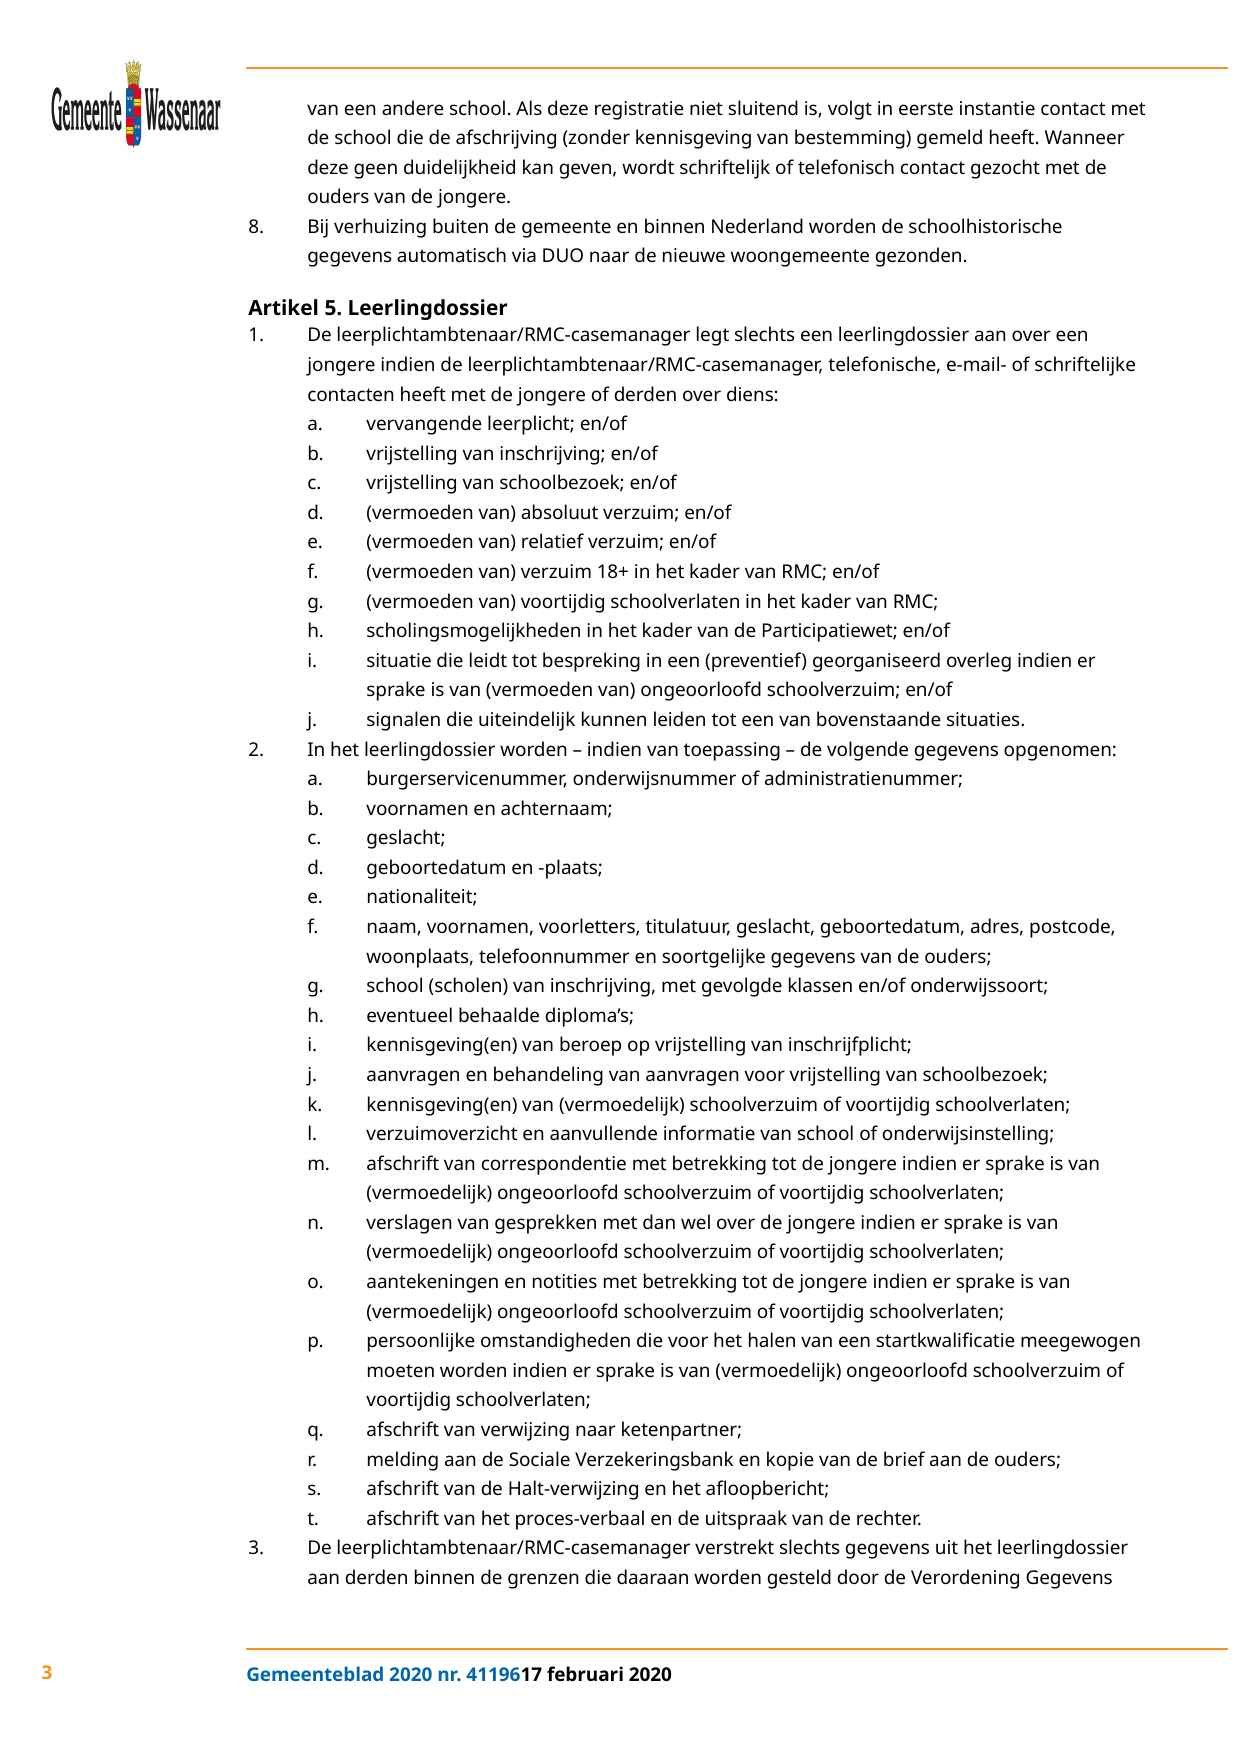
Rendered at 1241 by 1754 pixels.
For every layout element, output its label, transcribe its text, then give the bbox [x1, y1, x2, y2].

list (vermoeden van) absoluut verzuim; en/of [307, 499, 1152, 525]
list van een andere school. Als deze registratie niet sluitend is, volgt in eerste instantie contact met de school die de afschrijving (zonder kennisgeving van bestemming) gemeld heeft. Wanneer deze geen duidelijkheid kan geven, wordt schriftelijk of telefonisch contact gezocht met de ouders van de jongere. [248, 95, 1152, 209]
list burgerservicenummer, onderwijsnummer of administratienummer; [307, 765, 1152, 791]
list In het leerlingdossier worden – indien van toepassing – de volgende gegevens opgenomen: [248, 736, 1152, 761]
list (vermoeden van) verzuim 18+ in het kader van RMC; en/of [307, 558, 1152, 584]
list persoonlijke omstandigheden die voor het halen van een startkwalificatie meegewogen moeten worden indien er sprake is van (vermoedelijk) ongeoorloofd schoolverzuim of voortijdig schoolverlaten; [307, 1327, 1152, 1412]
list verslagen van gesprekken met dan wel over de jongere indien er sprake is van (vermoedelijk) ongeoorloofd schoolverzuim of voortijdig schoolverlaten; [307, 1209, 1152, 1264]
list vervangende leerplicht; en/of [307, 410, 1152, 436]
list vrijstelling van inschrijving; en/of [307, 440, 1152, 466]
list geboortedatum en -plaats; [307, 854, 1152, 880]
list afschrift van correspondentie met betrekking tot de jongere indien er sprake is van (vermoedelijk) ongeoorloofd schoolverzuim of voortijdig schoolverlaten; [307, 1150, 1152, 1205]
list voornamen en achternaam; [307, 795, 1152, 821]
list (vermoeden van) relatief verzuim; en/of [307, 529, 1152, 554]
list aanvragen en behandeling van aanvragen voor vrijstelling van schoolbezoek; [307, 1061, 1152, 1087]
list eventueel behaalde diploma’s; [307, 1002, 1152, 1028]
list scholingsmogelijkheden in het kader van de Participatiewet; en/of [307, 617, 1152, 643]
list geslacht; [307, 824, 1152, 850]
list afschrift van het proces-verbaal en de uitspraak van de rechter. [307, 1505, 1152, 1531]
list De leerplichtambtenaar/RMC-casemanager legt slechts een leerlingdossier aan over een jongere indien de leerplichtambtenaar/RMC-casemanager, telefonische, e-mail- of schriftelijke contacten heeft met de jongere of derden over diens: [248, 322, 1152, 406]
list vrijstelling van schoolbezoek; en/of [307, 469, 1152, 495]
list aantekeningen en notities met betrekking tot de jongere indien er sprake is van (vermoedelijk) ongeoorloofd schoolverzuim of voortijdig schoolverlaten; [307, 1268, 1152, 1323]
list afschrift van de Halt-verwijzing en het afloopbericht; [307, 1475, 1152, 1501]
list school (scholen) van inschrijving, met gevolgde klassen en/of onderwijssoort; [307, 972, 1152, 998]
list naam, voornamen, voorletters, titulatuur, geslacht, geboortedatum, adres, postcode, woonplaats, telefoonnummer en soortgelijke gegevens van de ouders; [307, 913, 1152, 968]
list kennisgeving(en) van (vermoedelijk) schoolverzuim of voortijdig schoolverlaten; [307, 1091, 1152, 1116]
list signalen die uiteindelijk kunnen leiden tot een van bovenstaande situaties. [307, 706, 1152, 732]
list melding aan de Sociale Verzekeringsbank en kopie van de brief aan de ouders; [307, 1446, 1152, 1471]
list Bij verhuizing buiten de gemeente en binnen Nederland worden de schoolhistorische gegevens automatisch via DUO naar de nieuwe woongemeente gezonden. [248, 213, 1152, 268]
list verzuimoverzicht en aanvullende informatie van school of onderwijsinstelling; [307, 1120, 1152, 1146]
list kennisgeving(en) van beroep op vrijstelling van inschrijfplicht; [307, 1032, 1152, 1057]
list afschrift van verwijzing naar ketenpartner; [307, 1416, 1152, 1442]
picture [41, 47, 231, 172]
list nationaliteit; [307, 884, 1152, 909]
list (vermoeden van) voortijdig schoolverlaten in het kader van RMC; [307, 588, 1152, 613]
list De leerplichtambtenaar/RMC-casemanager verstrekt slechts gegevens uit het leerlingdossier aan derden binnen de grenzen die daaraan worden gesteld door de Verordening Gegevens [248, 1534, 1152, 1590]
list situatie die leidt tot bespreking in een (preventief) georganiseerd overleg indien er sprake is van (vermoeden van) ongeoorloofd schoolverzuim; en/of [307, 647, 1152, 702]
text Artikel 5. Leerlingdossier [248, 293, 1152, 322]
